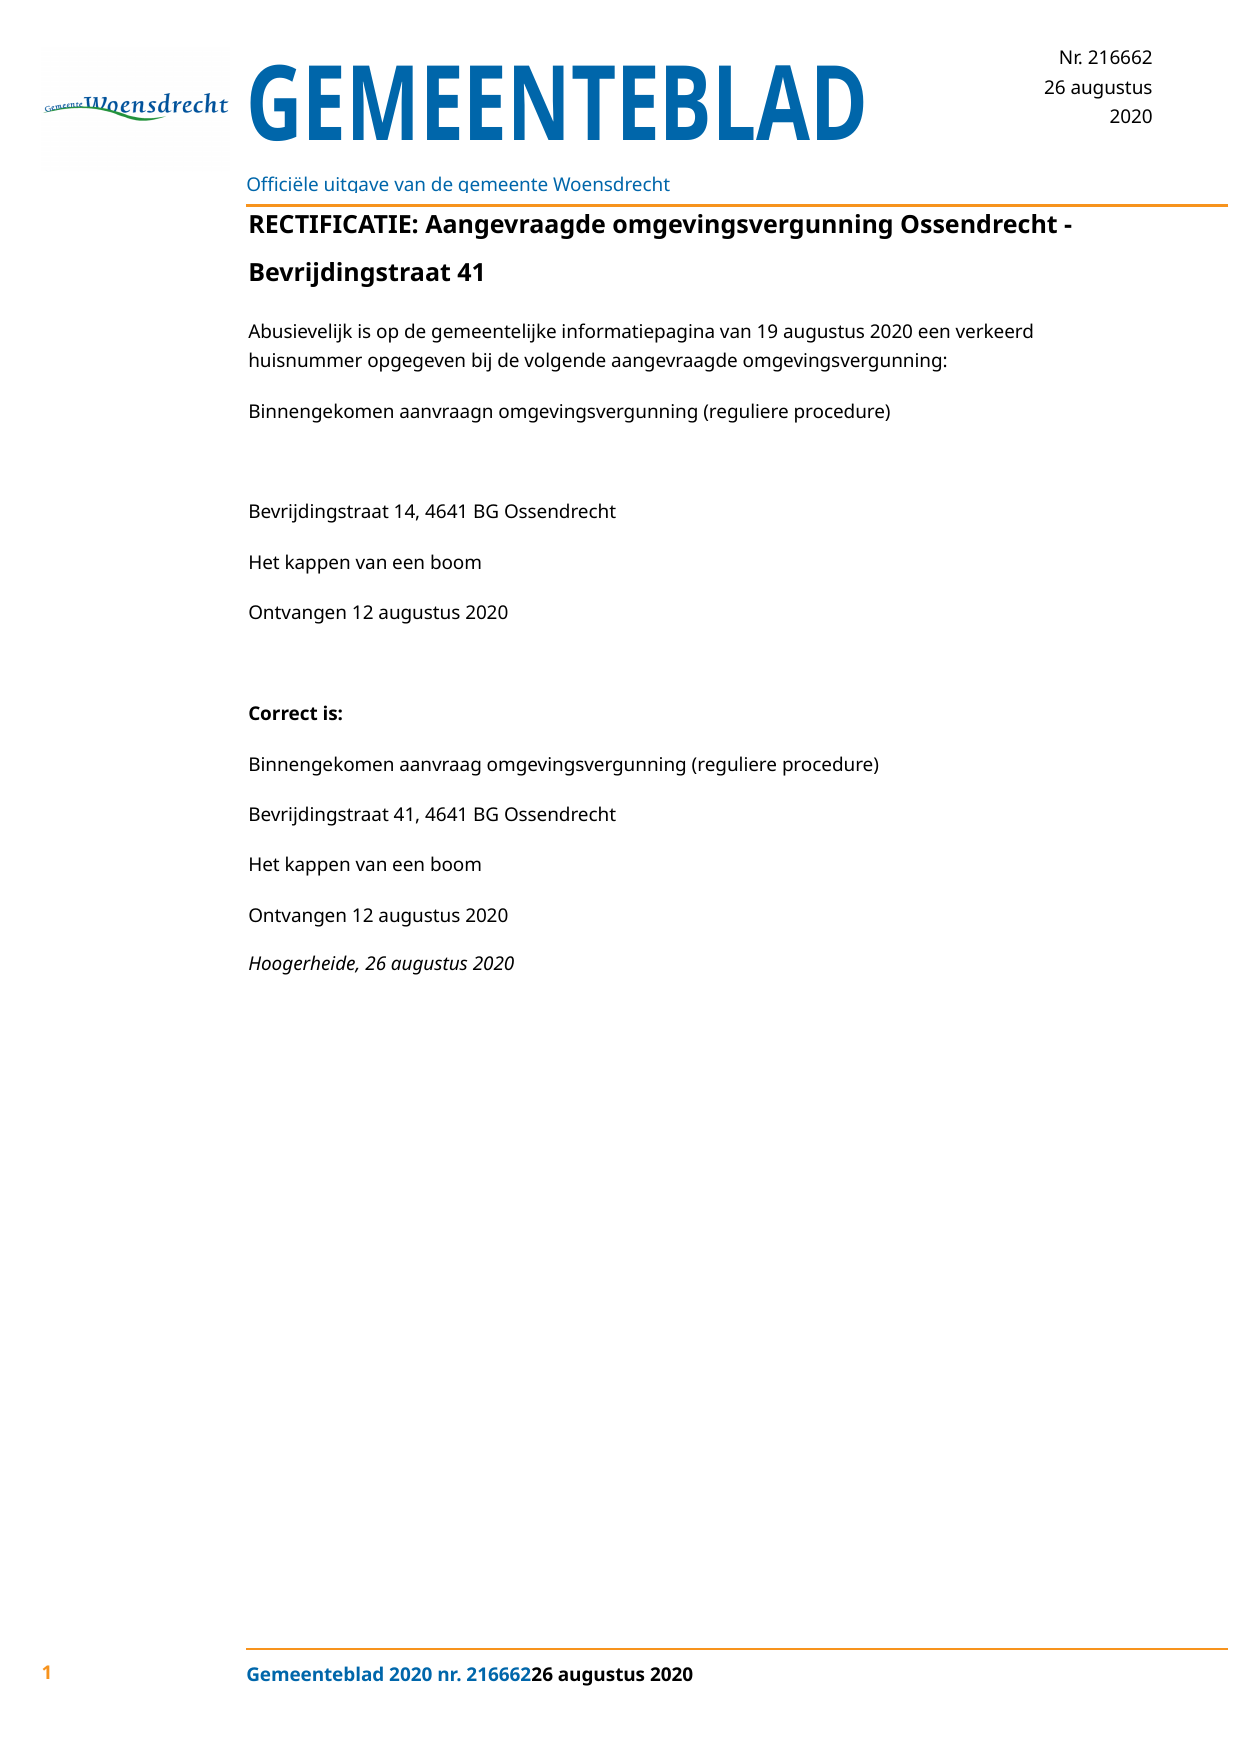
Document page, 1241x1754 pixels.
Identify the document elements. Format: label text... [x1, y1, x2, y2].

text Abusievelijk is op de gemeentelijke informatiepagina van 19 augustus 2020 een verkeerd huisnummer opgegeven bij de volgende aangevraagde omgevingsvergunning: [248, 318, 1152, 373]
text Binnengekomen aanvraag omgevingsvergunning (reguliere procedure) [248, 751, 1152, 777]
picture [41, 47, 231, 172]
text Ontvangen 12 augustus 2020 [248, 902, 1152, 928]
text Binnengekomen aanvraagn omgevingsvergunning (reguliere procedure) [248, 398, 1152, 424]
text RECTIFICATIE: Aangevraagde omgevingsvergunning Ossendrecht - Bevrijdingstraat 41 [248, 207, 1152, 288]
text Bevrijdingstraat 14, 4641 BG Ossendrecht [248, 499, 1152, 524]
text Bevrijdingstraat 41, 4641 BG Ossendrecht [248, 801, 1152, 827]
text Het kappen van een boom [248, 852, 1152, 877]
text Ontvangen 12 augustus 2020 [248, 599, 1152, 625]
text Correct is: [248, 700, 1152, 726]
text Het kappen van een boom [248, 549, 1152, 575]
text Hoogerheide, 26 augustus 2020 [248, 950, 1152, 976]
